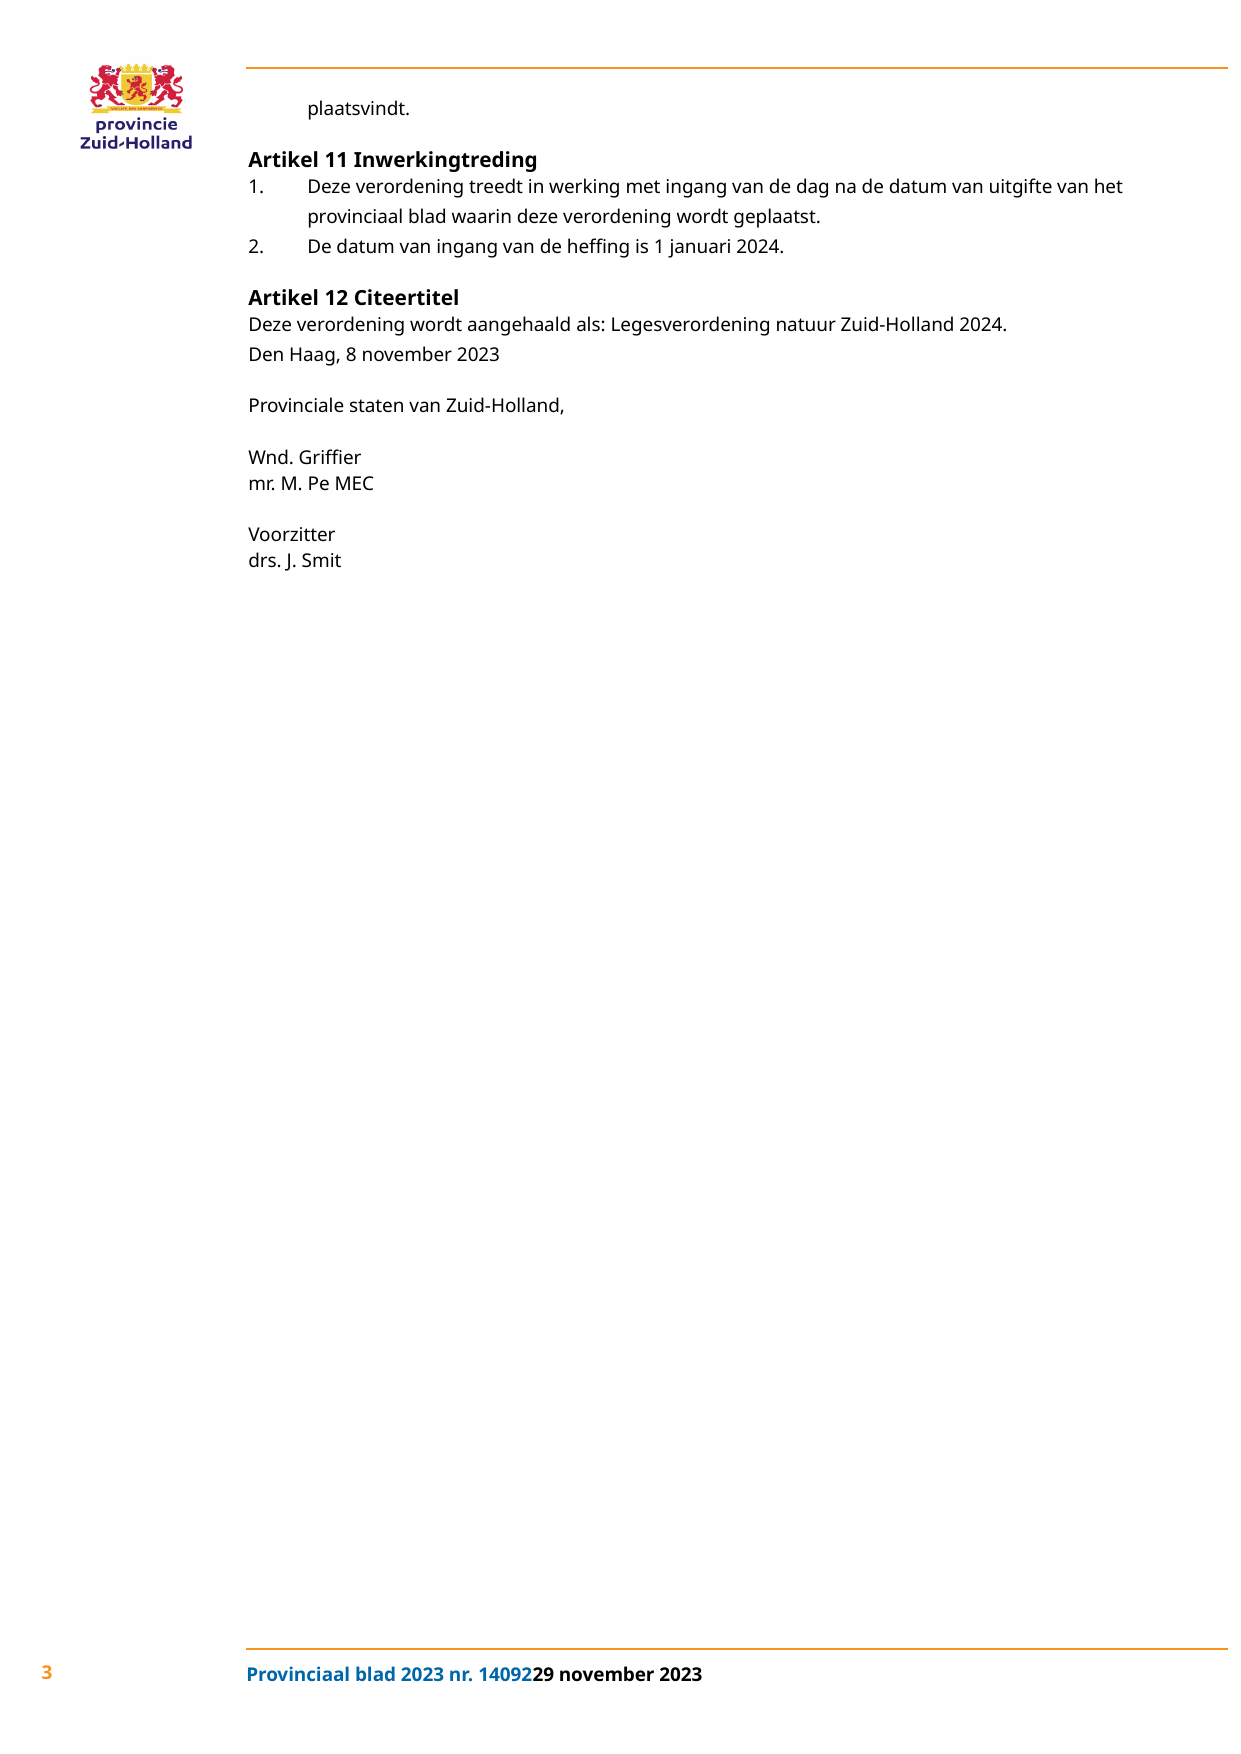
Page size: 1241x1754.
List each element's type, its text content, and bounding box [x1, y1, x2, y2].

text Provinciale staten van Zuid-Holland, [248, 393, 1152, 418]
text drs. J. Smit [248, 547, 1152, 573]
list plaatsvindt. [248, 95, 1152, 121]
text Artikel 12 Citeertitel [248, 283, 1152, 312]
text Artikel 11 Inwerkingtreding [248, 145, 1152, 174]
text mr. M. Pe MEC [248, 470, 1152, 496]
text Deze verordening wordt aangehaald als: Legesverordening natuur Zuid-Holland 2024. [248, 312, 1152, 337]
text Voorzitter [248, 521, 1152, 547]
text Wnd. Griffier [248, 444, 1152, 470]
text Den Haag, 8 november 2023 [248, 341, 1152, 367]
picture [41, 47, 231, 172]
list Deze verordening treedt in werking met ingang van de dag na de datum van uitgifte van het provinciaal blad waarin deze verordening wordt geplaatst. [248, 174, 1152, 229]
list De datum van ingang van de heffing is 1 januari 2024. [248, 233, 1152, 258]
